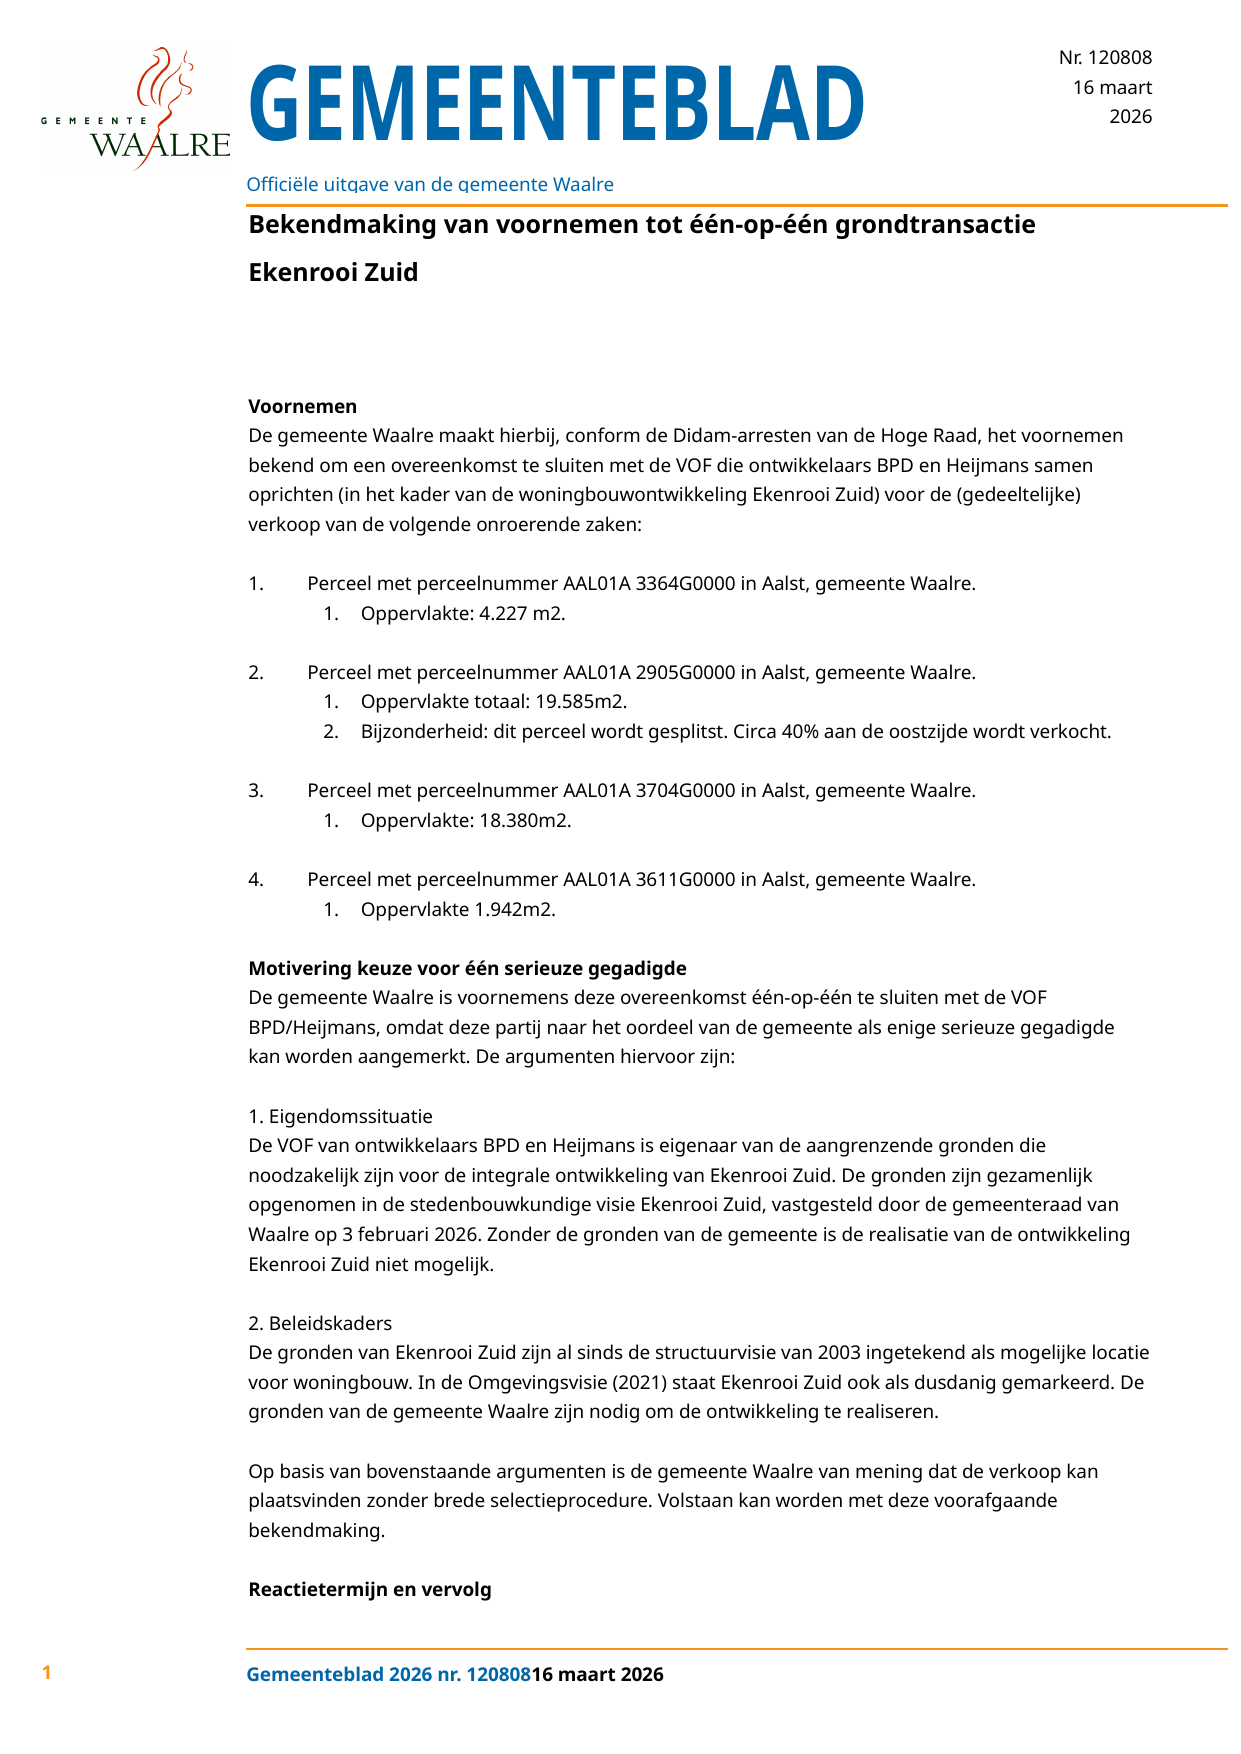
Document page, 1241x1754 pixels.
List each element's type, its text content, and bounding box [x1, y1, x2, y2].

text De gronden van Ekenrooi Zuid zijn al sinds de structuurvisie van 2003 ingetekend als mogelijke locatie voor woningbouw. In de Omgevingsvisie (2021) staat Ekenrooi Zuid ook als dusdanig gemarkeerd. De gronden van de gemeente Waalre zijn nodig om de ontwikkeling te realiseren. [248, 1339, 1152, 1424]
list Bijzonderheid: dit perceel wordt gesplitst. Circa 40% aan de oostzijde wordt verkocht. [323, 718, 1152, 744]
list Perceel met perceelnummer AAL01A 3704G0000 in Aalst, gemeente Waalre. [248, 777, 1152, 803]
picture [41, 47, 231, 172]
list Oppervlakte: 18.380m2. [323, 807, 1152, 833]
list Oppervlakte totaal: 19.585m2. [323, 689, 1152, 714]
list Perceel met perceelnummer AAL01A 2905G0000 in Aalst, gemeente Waalre. [248, 659, 1152, 685]
text 2. Beleidskaders [248, 1310, 1152, 1336]
text Bekendmaking van voornemen tot één-op-één grondtransactie Ekenrooi Zuid [248, 207, 1152, 288]
text 1. Eigendomssituatie [248, 1103, 1152, 1129]
text De gemeente Waalre is voornemens deze overeenkomst één-op-één te sluiten met de VOF BPD/Heijmans, omdat deze partij naar het oordeel van de gemeente als enige serieuze gegadigde kan worden aangemerkt. De argumenten hiervoor zijn: [248, 984, 1152, 1069]
list Perceel met perceelnummer AAL01A 3611G0000 in Aalst, gemeente Waalre. [248, 866, 1152, 892]
text De VOF van ontwikkelaars BPD en Heijmans is eigenaar van de aangrenzende gronden die noodzakelijk zijn voor de integrale ontwikkeling van Ekenrooi Zuid. De gronden zijn gezamenlijk opgenomen in de stedenbouwkundige visie Ekenrooi Zuid, vastgesteld door de gemeenteraad van Waalre op 3 februari 2026. Zonder de gronden van de gemeente is de realisatie van de ontwikkeling Ekenrooi Zuid niet mogelijk. [248, 1132, 1152, 1277]
text Reactietermijn en vervolg [248, 1576, 1152, 1602]
text Voornemen [248, 393, 1152, 419]
text Op basis van bovenstaande argumenten is de gemeente Waalre van mening dat de verkoop kan plaatsvinden zonder brede selectieprocedure. Volstaan kan worden met deze voorafgaande bekendmaking. [248, 1458, 1152, 1543]
list Oppervlakte: 4.227 m2. [323, 600, 1152, 626]
list Oppervlakte 1.942m2. [323, 896, 1152, 922]
list Perceel met perceelnummer AAL01A 3364G0000 in Aalst, gemeente Waalre. [248, 570, 1152, 596]
text Motivering keuze voor één serieuze gegadigde [248, 955, 1152, 981]
text De gemeente Waalre maakt hierbij, conform de Didam-arresten van de Hoge Raad, het voornemen bekend om een overeenkomst te sluiten met de VOF die ontwikkelaars BPD en Heijmans samen oprichten (in het kader van de woningbouwontwikkeling Ekenrooi Zuid) voor de (gedeeltelijke) verkoop van de volgende onroerende zaken: [248, 422, 1152, 537]
